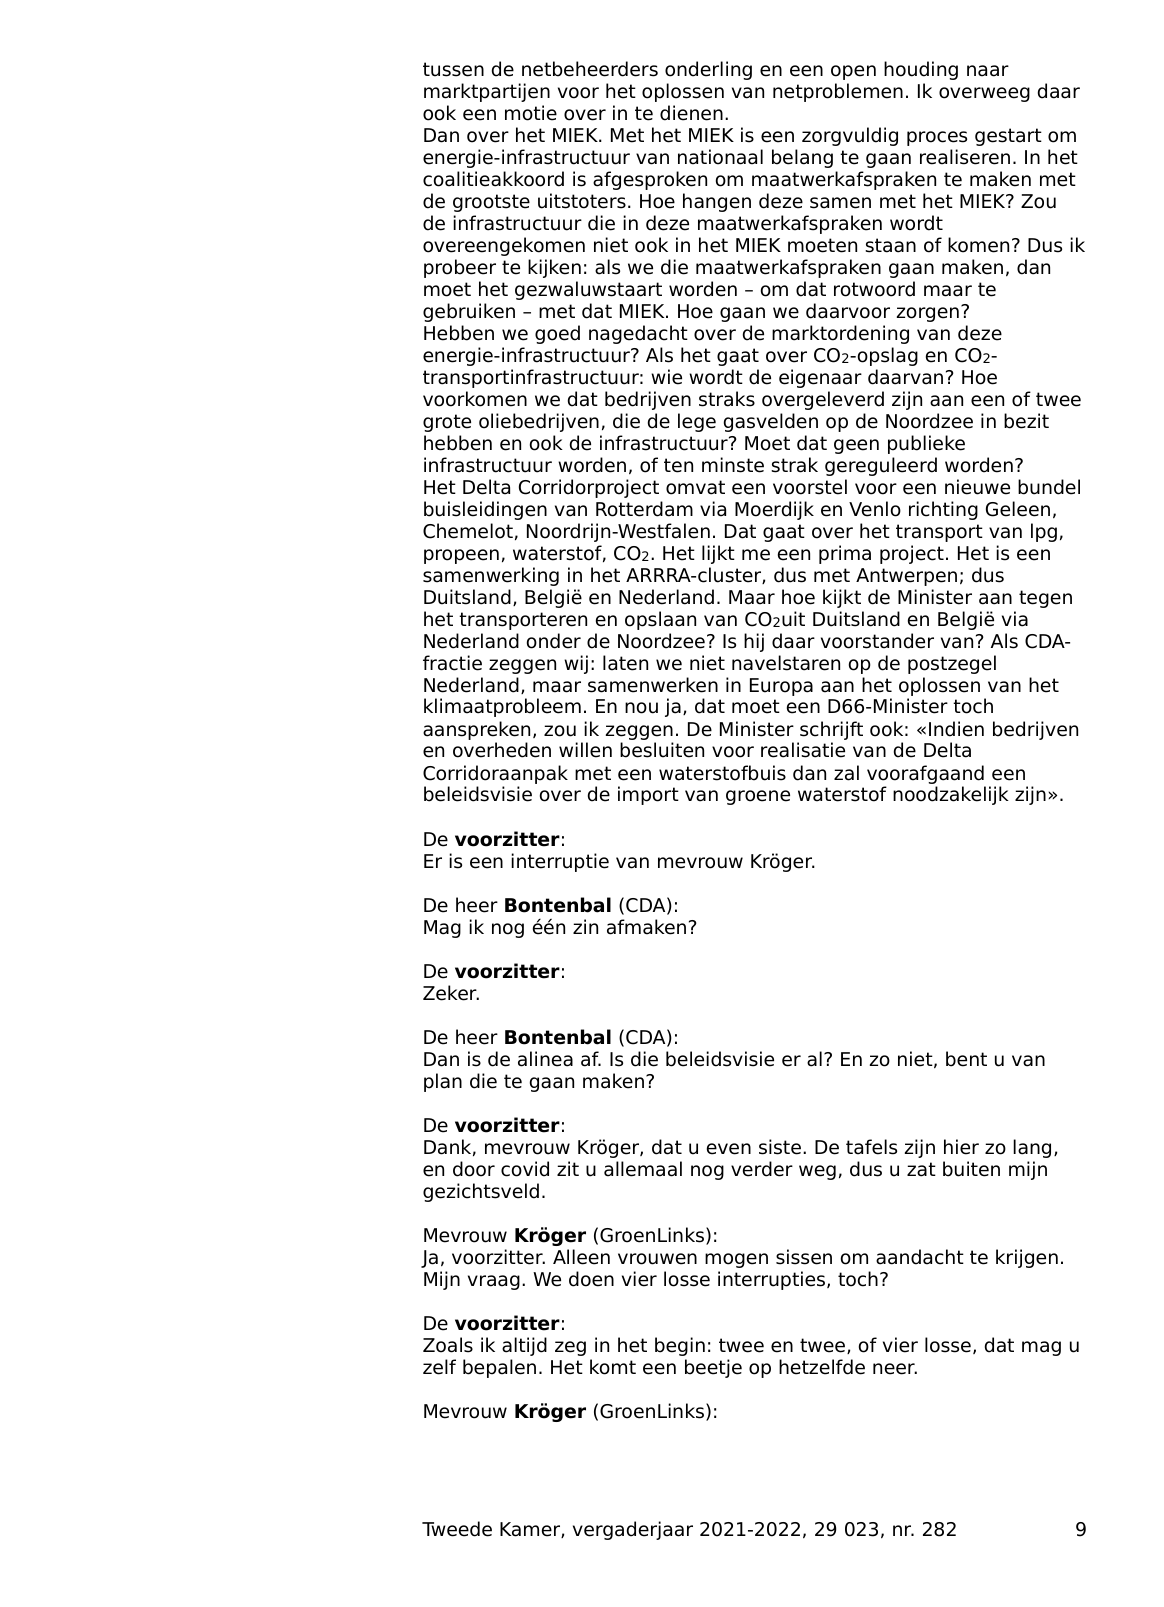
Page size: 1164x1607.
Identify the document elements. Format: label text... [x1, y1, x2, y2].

text Dan is de alinea af. Is die beleidsvisie er al? En zo niet, bent u van plan die te gaan maken? [422, 1049, 1087, 1093]
text Zoals ik altijd zeg in het begin: twee en twee, of vier losse, dat mag u zelf bepalen. Het komt een beetje op hetzelfde neer. [422, 1335, 1087, 1379]
text Mevrouw Kröger (GroenLinks): [422, 1401, 1087, 1423]
text Ja, voorzitter. Alleen vrouwen mogen sissen om aandacht te krijgen. [422, 1247, 1087, 1269]
text De voorzitter: [422, 961, 1087, 983]
text Dan over het MIEK. Met het MIEK is een zorgvuldig proces gestart om energie-infrastructuur van nationaal belang te gaan realiseren. In het coalitieakkoord is afgesproken om maatwerkafspraken te maken met de grootste uitstoters. Hoe hangen deze samen met het MIEK? Zou de infrastructuur die in deze maatwerkafspraken wordt overeengekomen niet ook in het MIEK moeten staan of komen? Dus ik probeer te kijken: als we die maatwerkafspraken gaan maken, dan moet het gezwaluwstaart worden – om dat rotwoord maar te gebruiken – met dat MIEK. Hoe gaan we daarvoor zorgen? [422, 125, 1087, 323]
text Zeker. [422, 983, 1087, 1005]
text De voorzitter: [422, 1115, 1087, 1137]
text Mijn vraag. We doen vier losse interrupties, toch? [422, 1269, 1087, 1291]
text Mag ik nog één zin afmaken? [422, 917, 1087, 939]
text Hebben we goed nagedacht over de marktordening van deze energie-infrastructuur? Als het gaat over CO2-opslag en CO2-transportinfrastructuur: wie wordt de eigenaar daarvan? Hoe voorkomen we dat bedrijven straks overgeleverd zijn aan een of twee grote oliebedrijven, die de lege gasvelden op de Noordzee in bezit hebben en ook de infrastructuur? Moet dat geen publieke infrastructuur worden, of ten minste strak gereguleerd worden? [422, 323, 1087, 477]
text De heer Bontenbal (CDA): [422, 1027, 1087, 1049]
text De heer Bontenbal (CDA): [422, 895, 1087, 917]
text De voorzitter: [422, 828, 1087, 851]
text Het Delta Corridorproject omvat een voorstel voor een nieuwe bundel buisleidingen van Rotterdam via Moerdijk en Venlo richting Geleen, Chemelot, Noordrijn-Westfalen. Dat gaat over het transport van lpg, propeen, waterstof, CO2. Het lijkt me een prima project. Het is een samenwerking in het ARRRA-cluster, dus met Antwerpen; dus Duitsland, België en Nederland. Maar hoe kijkt de Minister aan tegen het transporteren en opslaan van CO2uit Duitsland en België via Nederland onder de Noordzee? Is hij daar voorstander van? Als CDA-fractie zeggen wij: laten we niet navelstaren op de postzegel Nederland, maar samenwerken in Europa aan het oplossen van het klimaatprobleem. En nou ja, dat moet een D66-Minister toch aanspreken, zou ik zeggen. De Minister schrijft ook: «Indien bedrijven en overheden willen besluiten voor realisatie van de Delta Corridoraanpak met een waterstofbuis dan zal voorafgaand een beleidsvisie over de import van groene waterstof noodzakelijk zijn». [422, 477, 1087, 806]
text Dank, mevrouw Kröger, dat u even siste. De tafels zijn hier zo lang, en door covid zit u allemaal nog verder weg, dus u zat buiten mijn gezichtsveld. [422, 1137, 1087, 1203]
text Er is een interruptie van mevrouw Kröger. [422, 851, 1087, 872]
text De voorzitter: [422, 1313, 1087, 1335]
text Mevrouw Kröger (GroenLinks): [422, 1225, 1087, 1247]
text tussen de netbeheerders onderling en een open houding naar marktpartijen voor het oplossen van netproblemen. Ik overweeg daar ook een motie over in te dienen. [422, 59, 1087, 125]
